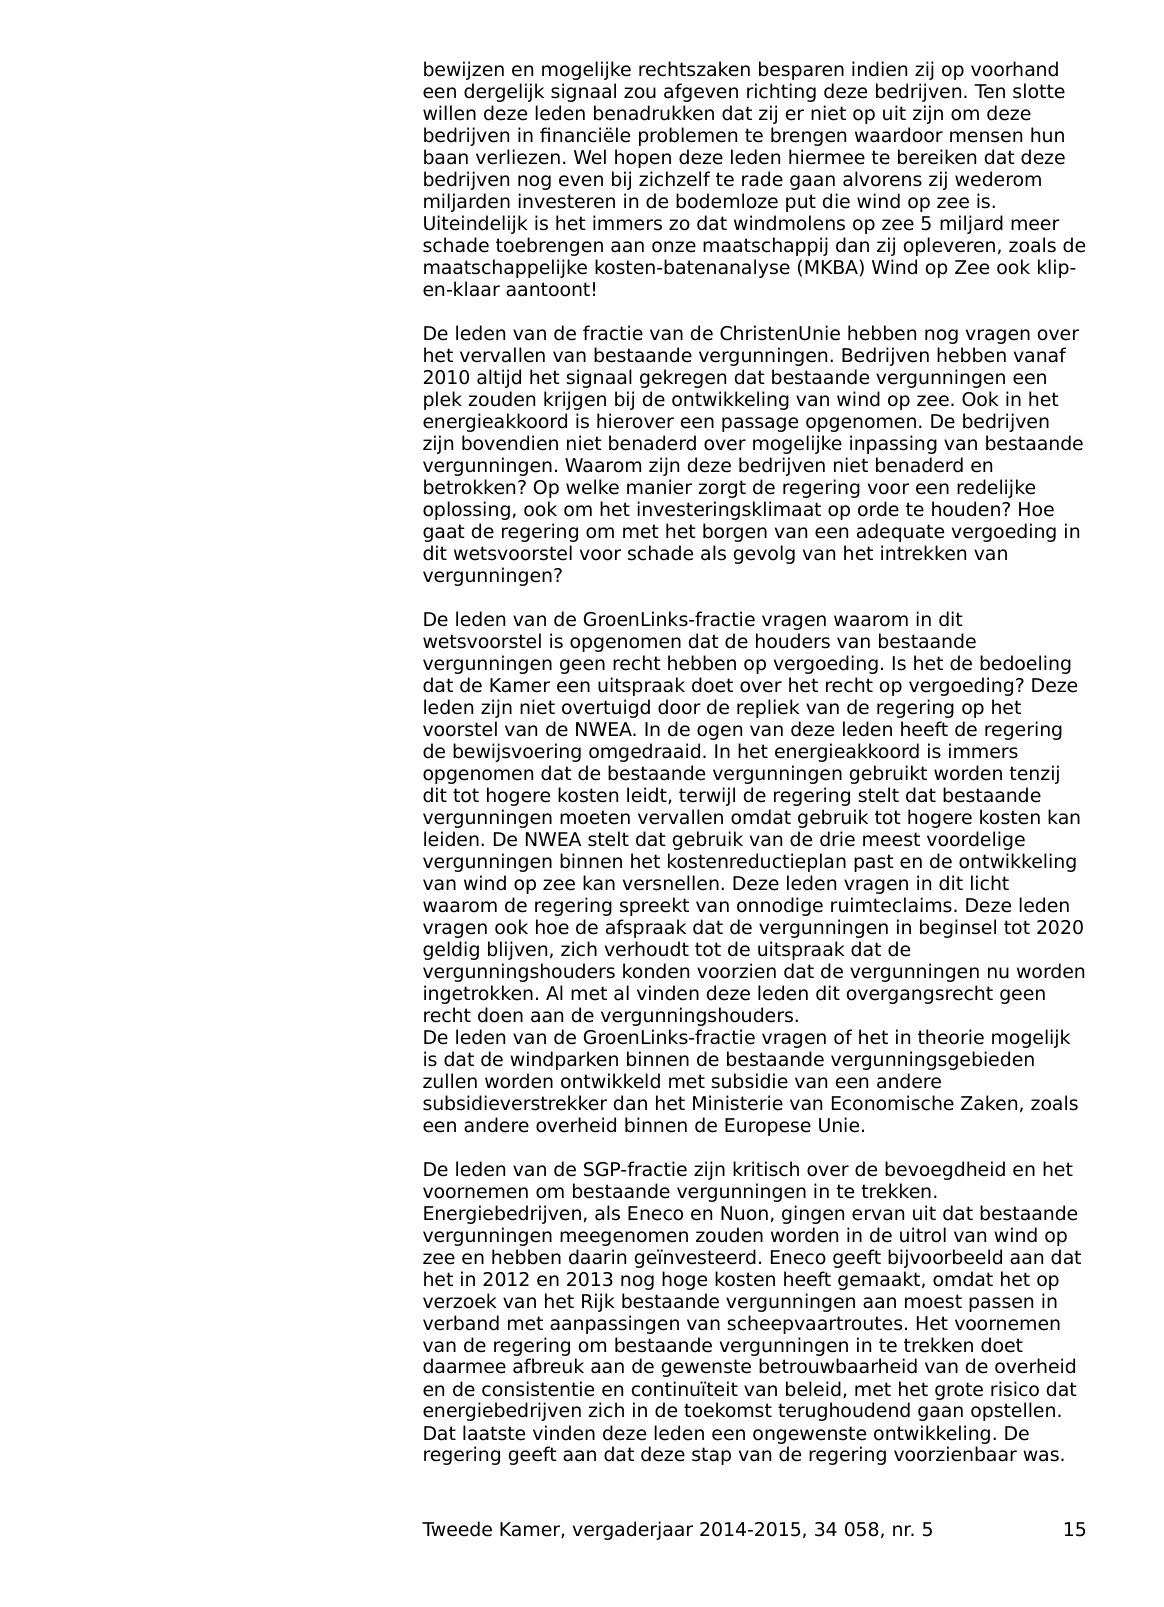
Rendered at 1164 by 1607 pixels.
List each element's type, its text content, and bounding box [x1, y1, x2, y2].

text De leden van de fractie van de ChristenUnie hebben nog vragen over het vervallen van bestaande vergunningen. Bedrijven hebben vanaf 2010 altijd het signaal gekregen dat bestaande vergunningen een plek zouden krijgen bij de ontwikkeling van wind op zee. Ook in het energieakkoord is hierover een passage opgenomen. De bedrijven zijn bovendien niet benaderd over mogelijke inpassing van bestaande vergunningen. Waarom zijn deze bedrijven niet benaderd en betrokken? Op welke manier zorgt de regering voor een redelijke oplossing, ook om het investeringsklimaat op orde te houden? Hoe gaat de regering om met het borgen van een adequate vergoeding in dit wetsvoorstel voor schade als gevolg van het intrekken van vergunningen? [422, 323, 1087, 587]
text De leden van de GroenLinks-fractie vragen waarom in dit wetsvoorstel is opgenomen dat de houders van bestaande vergunningen geen recht hebben op vergoeding. Is het de bedoeling dat de Kamer een uitspraak doet over het recht op vergoeding? Deze leden zijn niet overtuigd door de repliek van de regering op het voorstel van de NWEA. In de ogen van deze leden heeft de regering de bewijsvoering omgedraaid. In het energieakkoord is immers opgenomen dat de bestaande vergunningen gebruikt worden tenzij dit tot hogere kosten leidt, terwijl de regering stelt dat bestaande vergunningen moeten vervallen omdat gebruik tot hogere kosten kan leiden. De NWEA stelt dat gebruik van de drie meest voordelige vergunningen binnen het kostenreductieplan past en de ontwikkeling van wind op zee kan versnellen. Deze leden vragen in dit licht waarom de regering spreekt van onnodige ruimteclaims. Deze leden vragen ook hoe de afspraak dat de vergunningen in beginsel tot 2020 geldig blijven, zich verhoudt tot de uitspraak dat de vergunningshouders konden voorzien dat de vergunningen nu worden ingetrokken. Al met al vinden deze leden dit overgangsrecht geen recht doen aan de vergunningshouders. [422, 609, 1087, 1027]
text bewijzen en mogelijke rechtszaken besparen indien zij op voorhand een dergelijk signaal zou afgeven richting deze bedrijven. Ten slotte willen deze leden benadrukken dat zij er niet op uit zijn om deze bedrijven in financiële problemen te brengen waardoor mensen hun baan verliezen. Wel hopen deze leden hiermee te bereiken dat deze bedrijven nog even bij zichzelf te rade gaan alvorens zij wederom miljarden investeren in de bodemloze put die wind op zee is. Uiteindelijk is het immers zo dat windmolens op zee 5 miljard meer schade toebrengen aan onze maatschappij dan zij opleveren, zoals de maatschappelijke kosten-batenanalyse (MKBA) Wind op Zee ook klip-en-klaar aantoont! [422, 59, 1087, 301]
text De leden van de GroenLinks-fractie vragen of het in theorie mogelijk is dat de windparken binnen de bestaande vergunningsgebieden zullen worden ontwikkeld met subsidie van een andere subsidieverstrekker dan het Ministerie van Economische Zaken, zoals een andere overheid binnen de Europese Unie. [422, 1027, 1087, 1136]
text De leden van de SGP-fractie zijn kritisch over de bevoegdheid en het voornemen om bestaande vergunningen in te trekken. Energiebedrijven, als Eneco en Nuon, gingen ervan uit dat bestaande vergunningen meegenomen zouden worden in de uitrol van wind op zee en hebben daarin geïnvesteerd. Eneco geeft bijvoorbeeld aan dat het in 2012 en 2013 nog hoge kosten heeft gemaakt, omdat het op verzoek van het Rijk bestaande vergunningen aan moest passen in verband met aanpassingen van scheepvaartroutes. Het voornemen van de regering om bestaande vergunningen in te trekken doet daarmee afbreuk aan de gewenste betrouwbaarheid van de overheid en de consistentie en continuïteit van beleid, met het grote risico dat energiebedrijven zich in de toekomst terughoudend gaan opstellen. Dat laatste vinden deze leden een ongewenste ontwikkeling. De regering geeft aan dat deze stap van de regering voorzienbaar was. [422, 1159, 1087, 1466]
